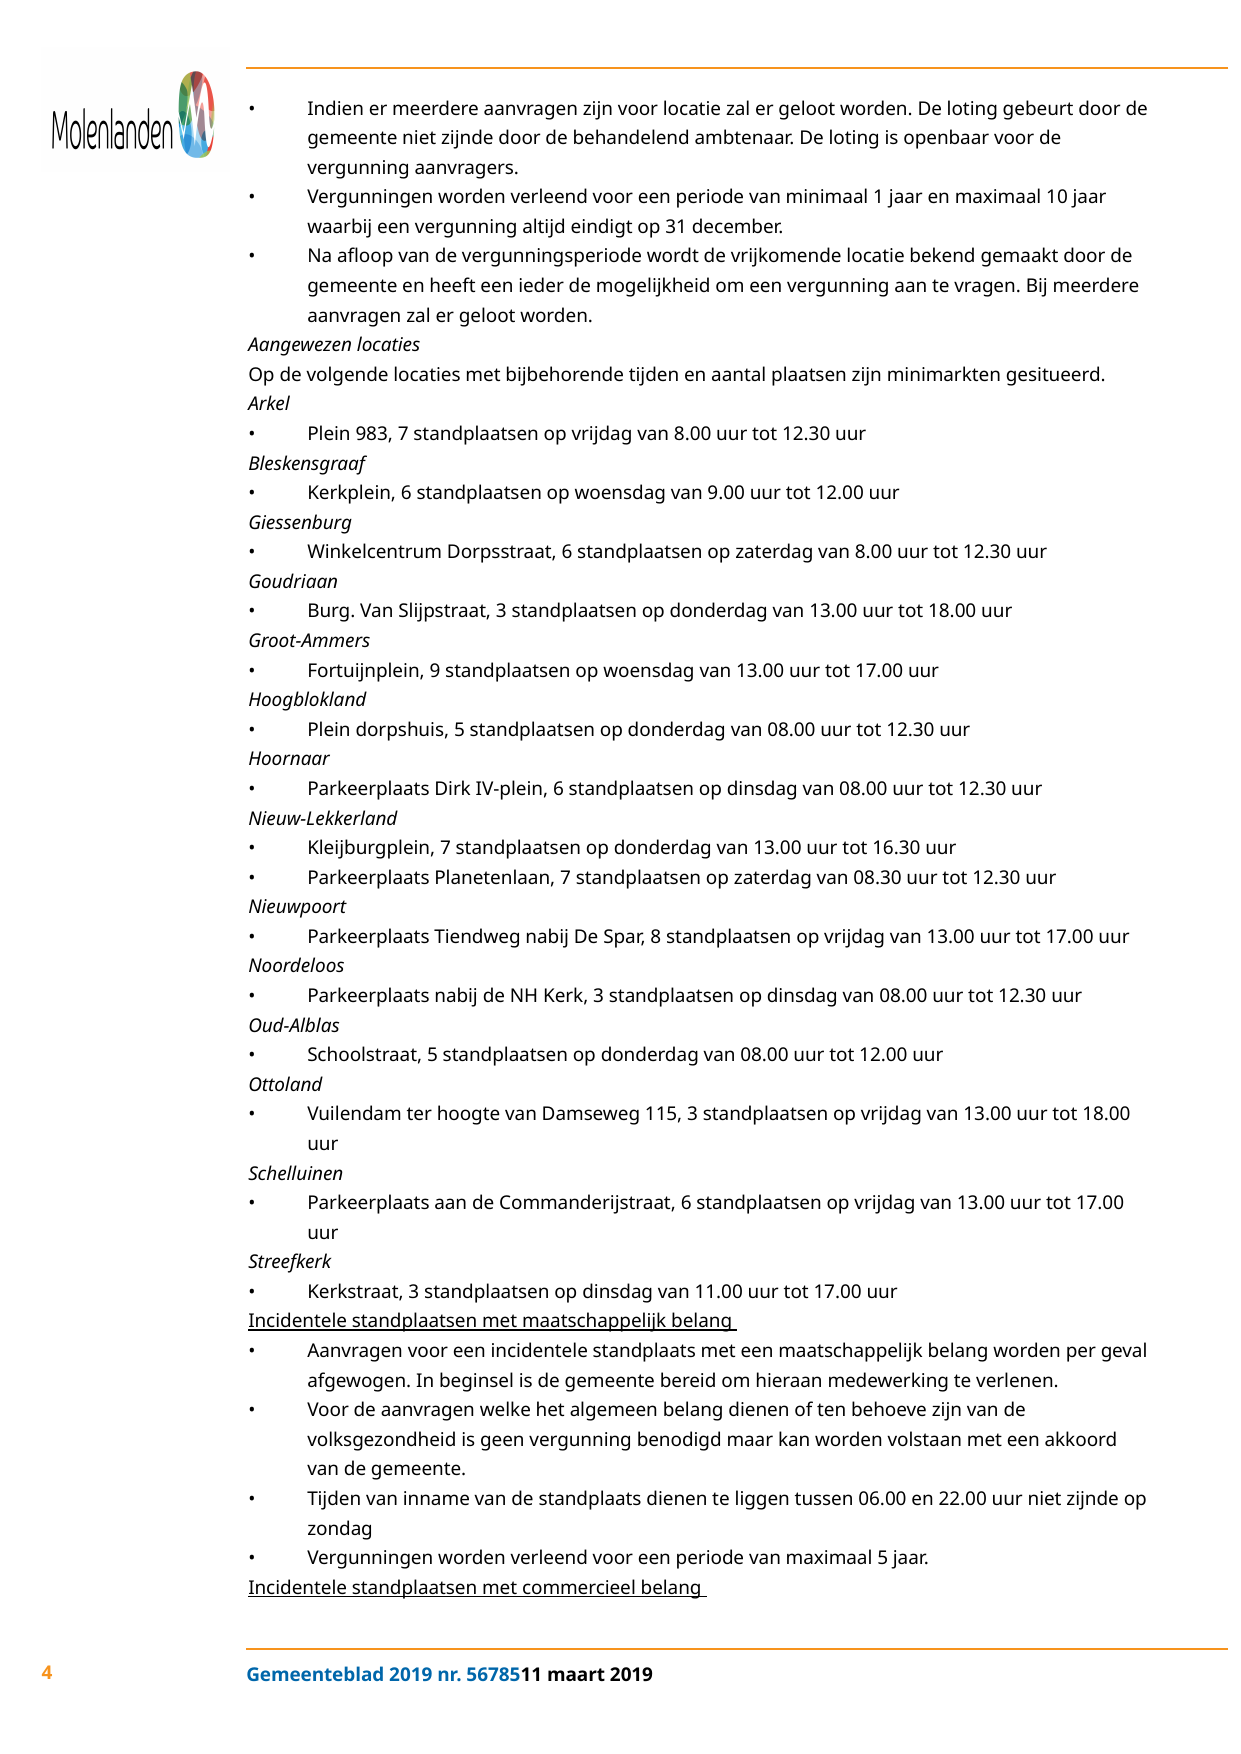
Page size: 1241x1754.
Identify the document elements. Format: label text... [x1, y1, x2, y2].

list Schoolstraat, 5 standplaatsen op donderdag van 08.00 uur tot 12.00 uur [248, 1041, 1152, 1067]
text Incidentele standplaatsen met commercieel belang [248, 1574, 1152, 1600]
text Goudriaan [248, 568, 1152, 594]
text Streefkerk [248, 1248, 1152, 1274]
list Tijden van inname van de standplaats dienen te liggen tussen 06.00 en 22.00 uur niet zijnde op zondag [248, 1485, 1152, 1541]
text Giessenburg [248, 509, 1152, 535]
list Aanvragen voor een incidentele standplaats met een maatschappelijk belang worden per geval afgewogen. In beginsel is de gemeente bereid om hieraan medewerking te verlenen. [248, 1337, 1152, 1393]
list Winkelcentrum Dorpsstraat, 6 standplaatsen op zaterdag van 8.00 uur tot 12.30 uur [248, 538, 1152, 564]
list Vergunningen worden verleend voor een periode van maximaal 5 jaar. [248, 1544, 1152, 1570]
text Incidentele standplaatsen met maatschappelijk belang [248, 1308, 1152, 1333]
list Na afloop van de vergunningsperiode wordt de vrijkomende locatie bekend gemaakt door de gemeente en heeft een ieder de mogelijkheid om een vergunning aan te vragen. Bij meerdere aanvragen zal er geloot worden. [248, 243, 1152, 328]
text Oud-Alblas [248, 1012, 1152, 1038]
list Fortuijnplein, 9 standplaatsen op woensdag van 13.00 uur tot 17.00 uur [248, 657, 1152, 683]
list Vuilendam ter hoogte van Damseweg 115, 3 standplaatsen op vrijdag van 13.00 uur tot 18.00 uur [248, 1101, 1152, 1156]
text Hoornaar [248, 746, 1152, 771]
text Arkel [248, 391, 1152, 416]
list Plein 983, 7 standplaatsen op vrijdag van 8.00 uur tot 12.30 uur [248, 420, 1152, 446]
list Parkeerplaats aan de Commanderijstraat, 6 standplaatsen op vrijdag van 13.00 uur tot 17.00 uur [248, 1189, 1152, 1245]
text Hoogblokland [248, 686, 1152, 712]
list Kerkstraat, 3 standplaatsen op dinsdag van 11.00 uur tot 17.00 uur [248, 1278, 1152, 1304]
list Kerkplein, 6 standplaatsen op woensdag van 9.00 uur tot 12.00 uur [248, 479, 1152, 505]
list Parkeerplaats Planetenlaan, 7 standplaatsen op zaterdag van 08.30 uur tot 12.30 uur [248, 864, 1152, 890]
text Schelluinen [248, 1160, 1152, 1186]
text Op de volgende locaties met bijbehorende tijden en aantal plaatsen zijn minimarkten gesitueerd. [248, 361, 1152, 387]
list Indien er meerdere aanvragen zijn voor locatie zal er geloot worden. De loting gebeurt door de gemeente niet zijnde door de behandelend ambtenaar. De loting is openbaar voor de vergunning aanvragers. [248, 95, 1152, 180]
picture [41, 47, 231, 172]
list Parkeerplaats Tiendweg nabij De Spar, 8 standplaatsen op vrijdag van 13.00 uur tot 17.00 uur [248, 923, 1152, 949]
text Noordeloos [248, 953, 1152, 978]
text Bleskensgraaf [248, 450, 1152, 476]
text Nieuwpoort [248, 893, 1152, 919]
list Plein dorpshuis, 5 standplaatsen op donderdag van 08.00 uur tot 12.30 uur [248, 716, 1152, 742]
text Ottoland [248, 1071, 1152, 1097]
list Kleijburgplein, 7 standplaatsen op donderdag van 13.00 uur tot 16.30 uur [248, 834, 1152, 860]
list Voor de aanvragen welke het algemeen belang dienen of ten behoeve zijn van de volksgezondheid is geen vergunning benodigd maar kan worden volstaan met een akkoord van de gemeente. [248, 1396, 1152, 1481]
list Parkeerplaats Dirk IV-plein, 6 standplaatsen op dinsdag van 08.00 uur tot 12.30 uur [248, 775, 1152, 801]
text Nieuw-Lekkerland [248, 805, 1152, 831]
list Vergunningen worden verleend voor een periode van minimaal 1 jaar en maximaal 10 jaar waarbij een vergunning altijd eindigt op 31 december. [248, 183, 1152, 239]
text Groot-Ammers [248, 627, 1152, 653]
list Parkeerplaats nabij de NH Kerk, 3 standplaatsen op dinsdag van 08.00 uur tot 12.30 uur [248, 982, 1152, 1008]
text Aangewezen locaties [248, 331, 1152, 357]
list Burg. Van Slijpstraat, 3 standplaatsen op donderdag van 13.00 uur tot 18.00 uur [248, 598, 1152, 623]
